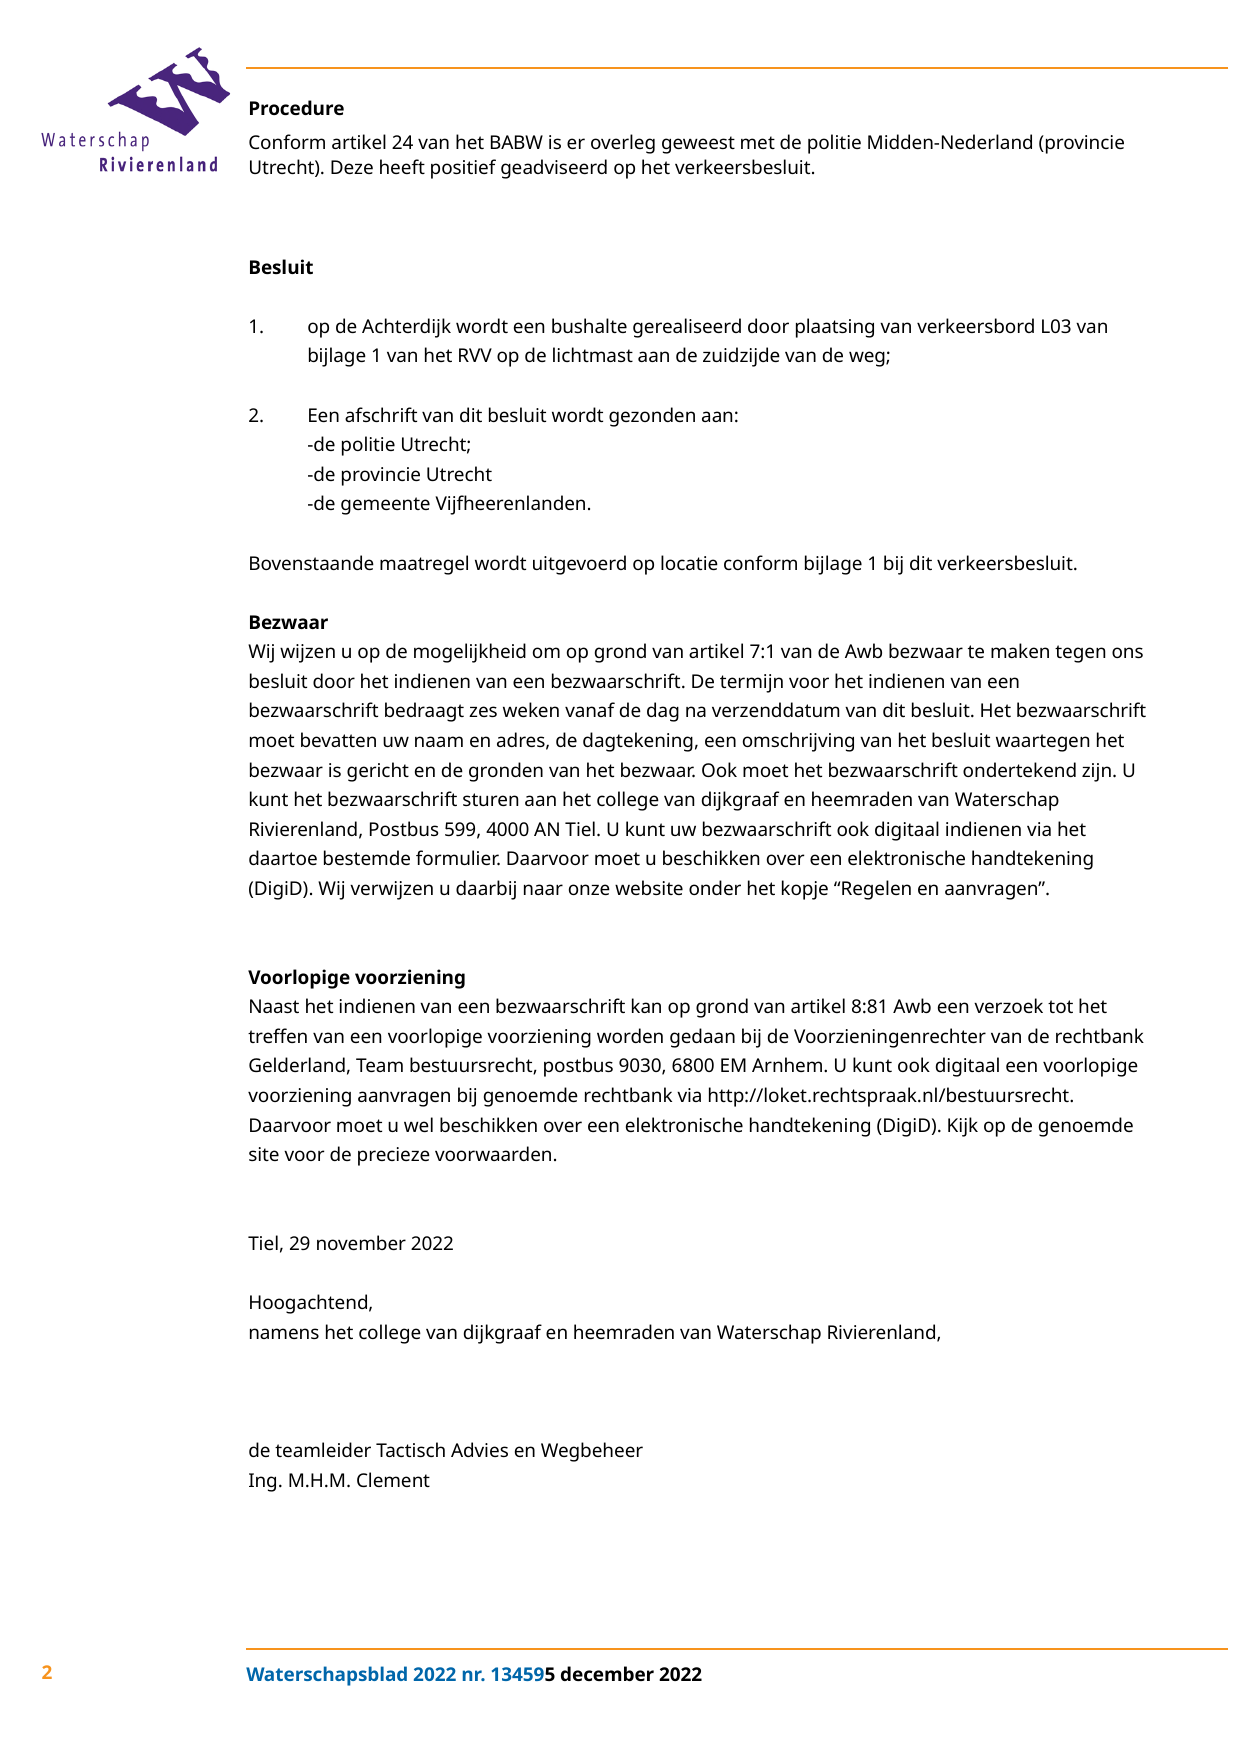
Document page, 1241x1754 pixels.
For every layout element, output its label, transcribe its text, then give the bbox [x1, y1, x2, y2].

text Voorlopige voorziening [248, 964, 1152, 990]
list Een afschrift van dit besluit wordt gezonden aan: [248, 402, 1152, 428]
text Procedure [248, 95, 1152, 121]
text Besluit [248, 254, 1152, 280]
text Bovenstaande maatregel wordt uitgevoerd op locatie conform bijlage 1 bij dit verkeersbesluit. [248, 550, 1152, 576]
text namens het college van dijkgraaf en heemraden van Waterschap Rivierenland, [248, 1319, 1152, 1345]
text Tiel, 29 november 2022 [248, 1230, 1152, 1256]
text Naast het indienen van een bezwaarschrift kan op grond van artikel 8:81 Awb een verzoek tot het treffen van een voorlopige voorziening worden gedaan bij de Voorzieningenrechter van de rechtbank Gelderland, Team bestuursrecht, postbus 9030, 6800 EM Arnhem. U kunt ook digitaal een voorlopige voorziening aanvragen bij genoemde rechtbank via http://loket.rechtspraak.nl/bestuursrecht. Daarvoor moet u wel beschikken over een elektronische handtekening (DigiD). Kijk op de genoemde site voor de precieze voorwaarden. [248, 993, 1152, 1167]
text Hoogachtend, [248, 1289, 1152, 1315]
list -de provincie Utrecht [248, 461, 1152, 487]
text Conform artikel 24 van het BABW is er overleg geweest met de politie Midden-Nederland (provincie Utrecht). Deze heeft positief geadviseerd op het verkeersbesluit. [248, 129, 1152, 180]
list op de Achterdijk wordt een bushalte gerealiseerd door plaatsing van verkeersbord L03 van bijlage 1 van het RVV op de lichtmast aan de zuidzijde van de weg; [248, 313, 1152, 368]
text Ing. M.H.M. Clement [248, 1467, 1152, 1493]
picture [41, 47, 231, 172]
text Bezwaar [248, 609, 1152, 635]
list -de gemeente Vijfheerenlanden. [248, 491, 1152, 516]
text Wij wijzen u op de mogelijkheid om op grond van artikel 7:1 van de Awb bezwaar te maken tegen ons besluit door het indienen van een bezwaarschrift. De termijn voor het indienen van een bezwaarschrift bedraagt zes weken vanaf de dag na verzenddatum van dit besluit. Het bezwaarschrift moet bevatten uw naam en adres, de dagtekening, een omschrijving van het besluit waartegen het bezwaar is gericht en de gronden van het bezwaar. Ook moet het bezwaarschrift ondertekend zijn. U kunt het bezwaarschrift sturen aan het college van dijkgraaf en heemraden van Waterschap Rivierenland, Postbus 599, 4000 AN Tiel. U kunt uw bezwaarschrift ook digitaal indienen via het daartoe bestemde formulier. Daarvoor moet u beschikken over een elektronische handtekening (DigiD). Wij verwijzen u daarbij naar onze website onder het kopje “Regelen en aanvragen”. [248, 638, 1152, 901]
text de teamleider Tactisch Advies en Wegbeheer [248, 1437, 1152, 1463]
list -de politie Utrecht; [248, 431, 1152, 457]
